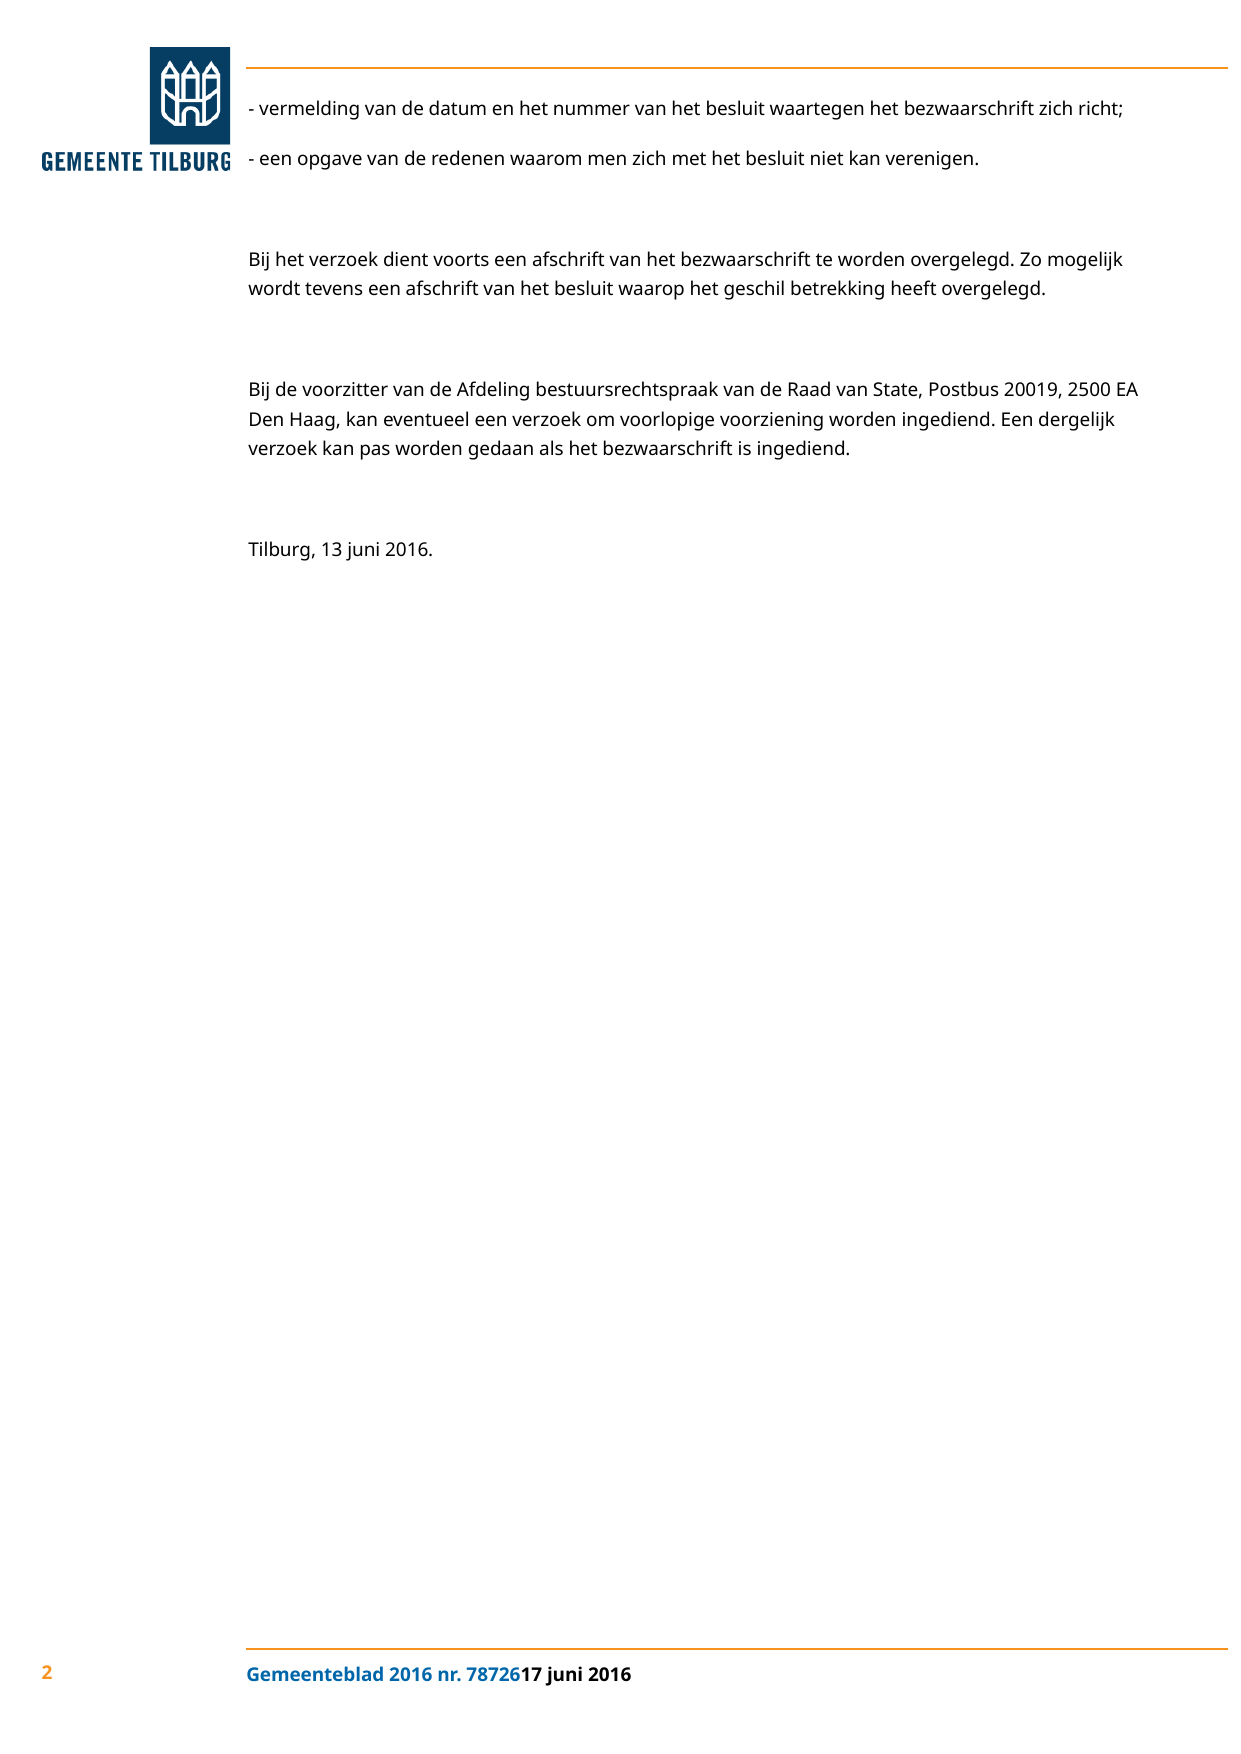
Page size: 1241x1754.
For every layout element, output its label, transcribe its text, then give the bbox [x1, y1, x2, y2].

text Bij de voorzitter van de Afdeling bestuursrechtspraak van de Raad van State, Postbus 20019, 2500 EA Den Haag, kan eventueel een verzoek om voorlopige voorziening worden ingediend. Een dergelijk verzoek kan pas worden gedaan als het bezwaarschrift is ingediend. [248, 376, 1152, 461]
text - een opgave van de redenen waarom men zich met het besluit niet kan verenigen. [248, 145, 1152, 171]
picture [41, 47, 231, 172]
text - vermelding van de datum en het nummer van het besluit waartegen het bezwaarschrift zich richt; [248, 95, 1152, 121]
text Bij het verzoek dient voorts een afschrift van het bezwaarschrift te worden overgelegd. Zo mogelijk wordt tevens een afschrift van het besluit waarop het geschil betrekking heeft overgelegd. [248, 246, 1152, 301]
text Tilburg, 13 juni 2016. [248, 536, 1152, 562]
